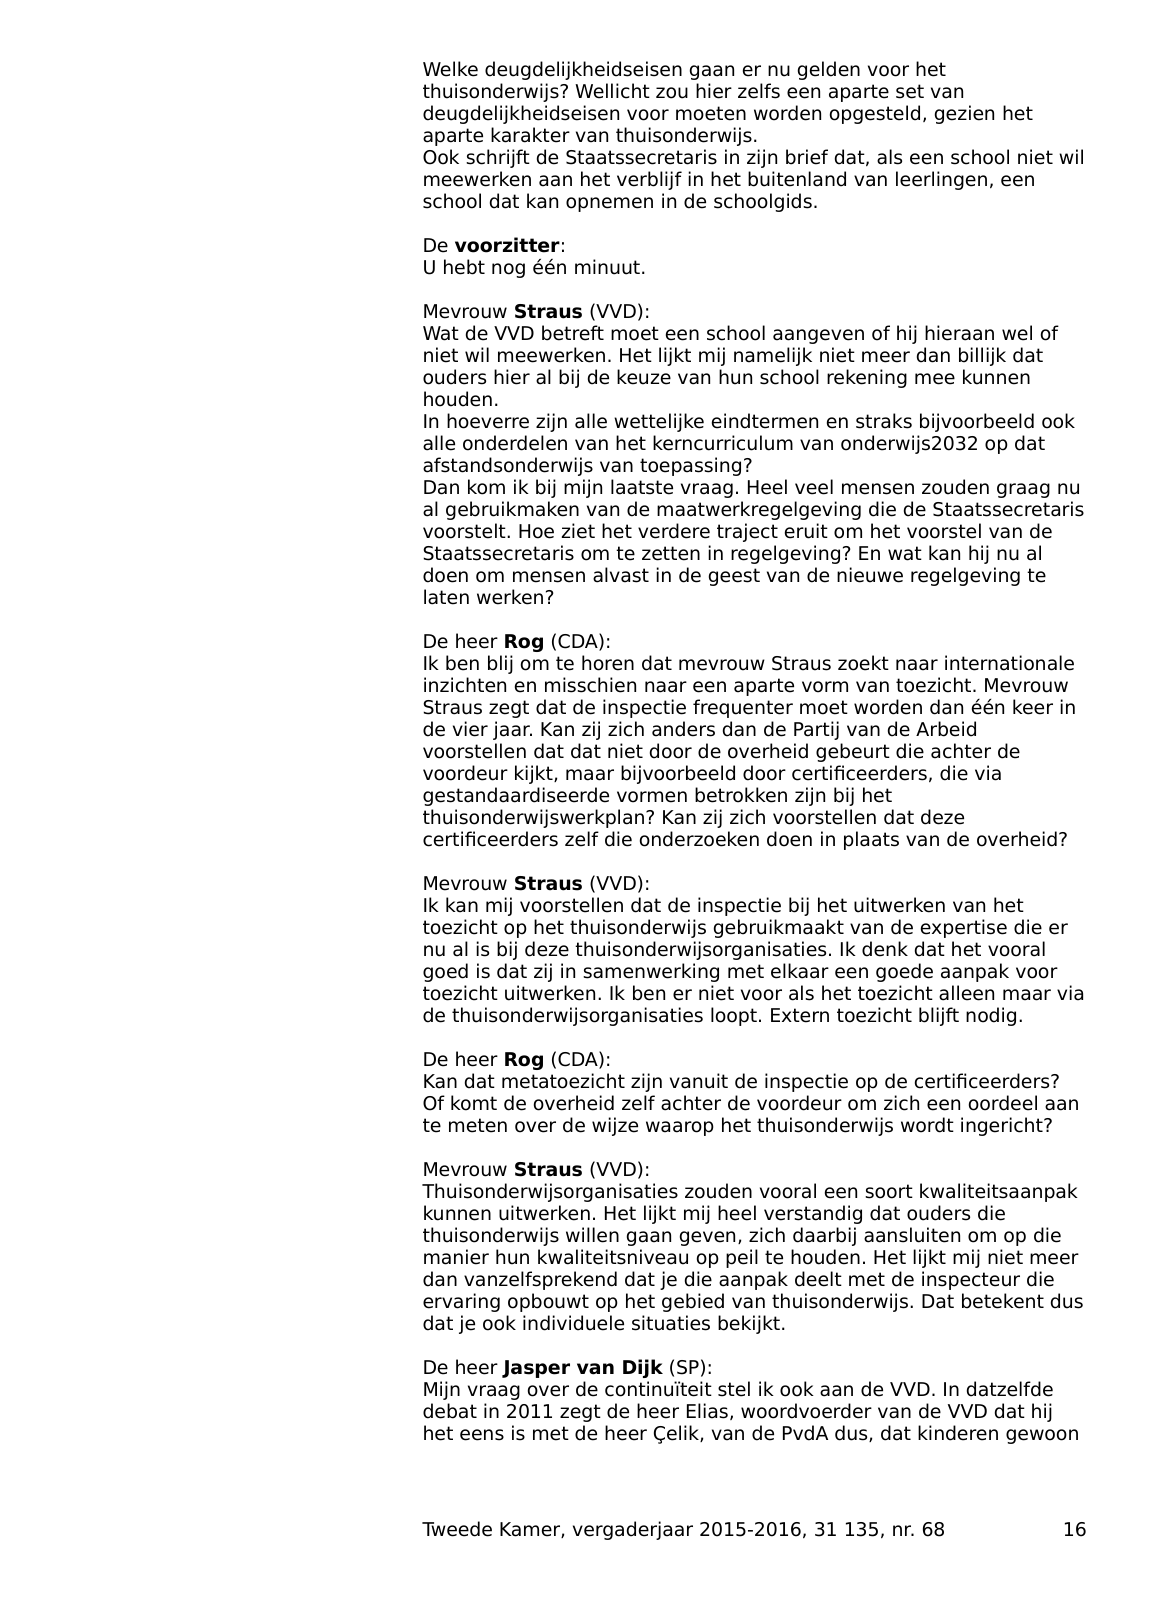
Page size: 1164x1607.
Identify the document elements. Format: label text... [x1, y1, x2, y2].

text U hebt nog één minuut. [422, 257, 1087, 279]
text Ik ben blij om te horen dat mevrouw Straus zoekt naar internationale inzichten en misschien naar een aparte vorm van toezicht. Mevrouw Straus zegt dat de inspectie frequenter moet worden dan één keer in de vier jaar. Kan zij zich anders dan de Partij van de Arbeid voorstellen dat dat niet door de overheid gebeurt die achter de voordeur kijkt, maar bijvoorbeeld door certificeerders, die via gestandaardiseerde vormen betrokken zijn bij het thuisonderwijswerkplan? Kan zij zich voorstellen dat deze certificeerders zelf die onderzoeken doen in plaats van de overheid? [422, 653, 1087, 851]
text Mevrouw Straus (VVD): [422, 873, 1087, 895]
text Ik kan mij voorstellen dat de inspectie bij het uitwerken van het toezicht op het thuisonderwijs gebruikmaakt van de expertise die er nu al is bij deze thuisonderwijsorganisaties. Ik denk dat het vooral goed is dat zij in samenwerking met elkaar een goede aanpak voor toezicht uitwerken. Ik ben er niet voor als het toezicht alleen maar via de thuisonderwijsorganisaties loopt. Extern toezicht blijft nodig. [422, 895, 1087, 1027]
text Wat de VVD betreft moet een school aangeven of hij hieraan wel of niet wil meewerken. Het lijkt mij namelijk niet meer dan billijk dat ouders hier al bij de keuze van hun school rekening mee kunnen houden. [422, 323, 1087, 411]
text De heer Jasper van Dijk (SP): [422, 1357, 1087, 1379]
text De heer Rog (CDA): [422, 1049, 1087, 1071]
text De heer Rog (CDA): [422, 631, 1087, 653]
text Thuisonderwijsorganisaties zouden vooral een soort kwaliteitsaanpak kunnen uitwerken. Het lijkt mij heel verstandig dat ouders die thuisonderwijs willen gaan geven, zich daarbij aansluiten om op die manier hun kwaliteitsniveau op peil te houden. Het lijkt mij niet meer dan vanzelfsprekend dat je die aanpak deelt met de inspecteur die ervaring opbouwt op het gebied van thuisonderwijs. Dat betekent dus dat je ook individuele situaties bekijkt. [422, 1181, 1087, 1335]
text De voorzitter: [422, 235, 1087, 257]
text Kan dat metatoezicht zijn vanuit de inspectie op de certificeerders? Of komt de overheid zelf achter de voordeur om zich een oordeel aan te meten over de wijze waarop het thuisonderwijs wordt ingericht? [422, 1071, 1087, 1137]
text Welke deugdelijkheidseisen gaan er nu gelden voor het thuisonderwijs? Wellicht zou hier zelfs een aparte set van deugdelijkheidseisen voor moeten worden opgesteld, gezien het aparte karakter van thuisonderwijs. [422, 59, 1087, 147]
text Mevrouw Straus (VVD): [422, 1159, 1087, 1181]
text In hoeverre zijn alle wettelijke eindtermen en straks bijvoorbeeld ook alle onderdelen van het kerncurriculum van onderwijs2032 op dat afstandsonderwijs van toepassing? [422, 411, 1087, 477]
text Ook schrijft de Staatssecretaris in zijn brief dat, als een school niet wil meewerken aan het verblijf in het buitenland van leerlingen, een school dat kan opnemen in de schoolgids. [422, 147, 1087, 213]
text Mevrouw Straus (VVD): [422, 301, 1087, 323]
text Dan kom ik bij mijn laatste vraag. Heel veel mensen zouden graag nu al gebruikmaken van de maatwerkregelgeving die de Staatssecretaris voorstelt. Hoe ziet het verdere traject eruit om het voorstel van de Staatssecretaris om te zetten in regelgeving? En wat kan hij nu al doen om mensen alvast in de geest van de nieuwe regelgeving te laten werken? [422, 477, 1087, 609]
text Mijn vraag over de continuïteit stel ik ook aan de VVD. In datzelfde debat in 2011 zegt de heer Elias, woordvoerder van de VVD dat hij het eens is met de heer Çelik, van de PvdA dus, dat kinderen gewoon [422, 1379, 1087, 1445]
